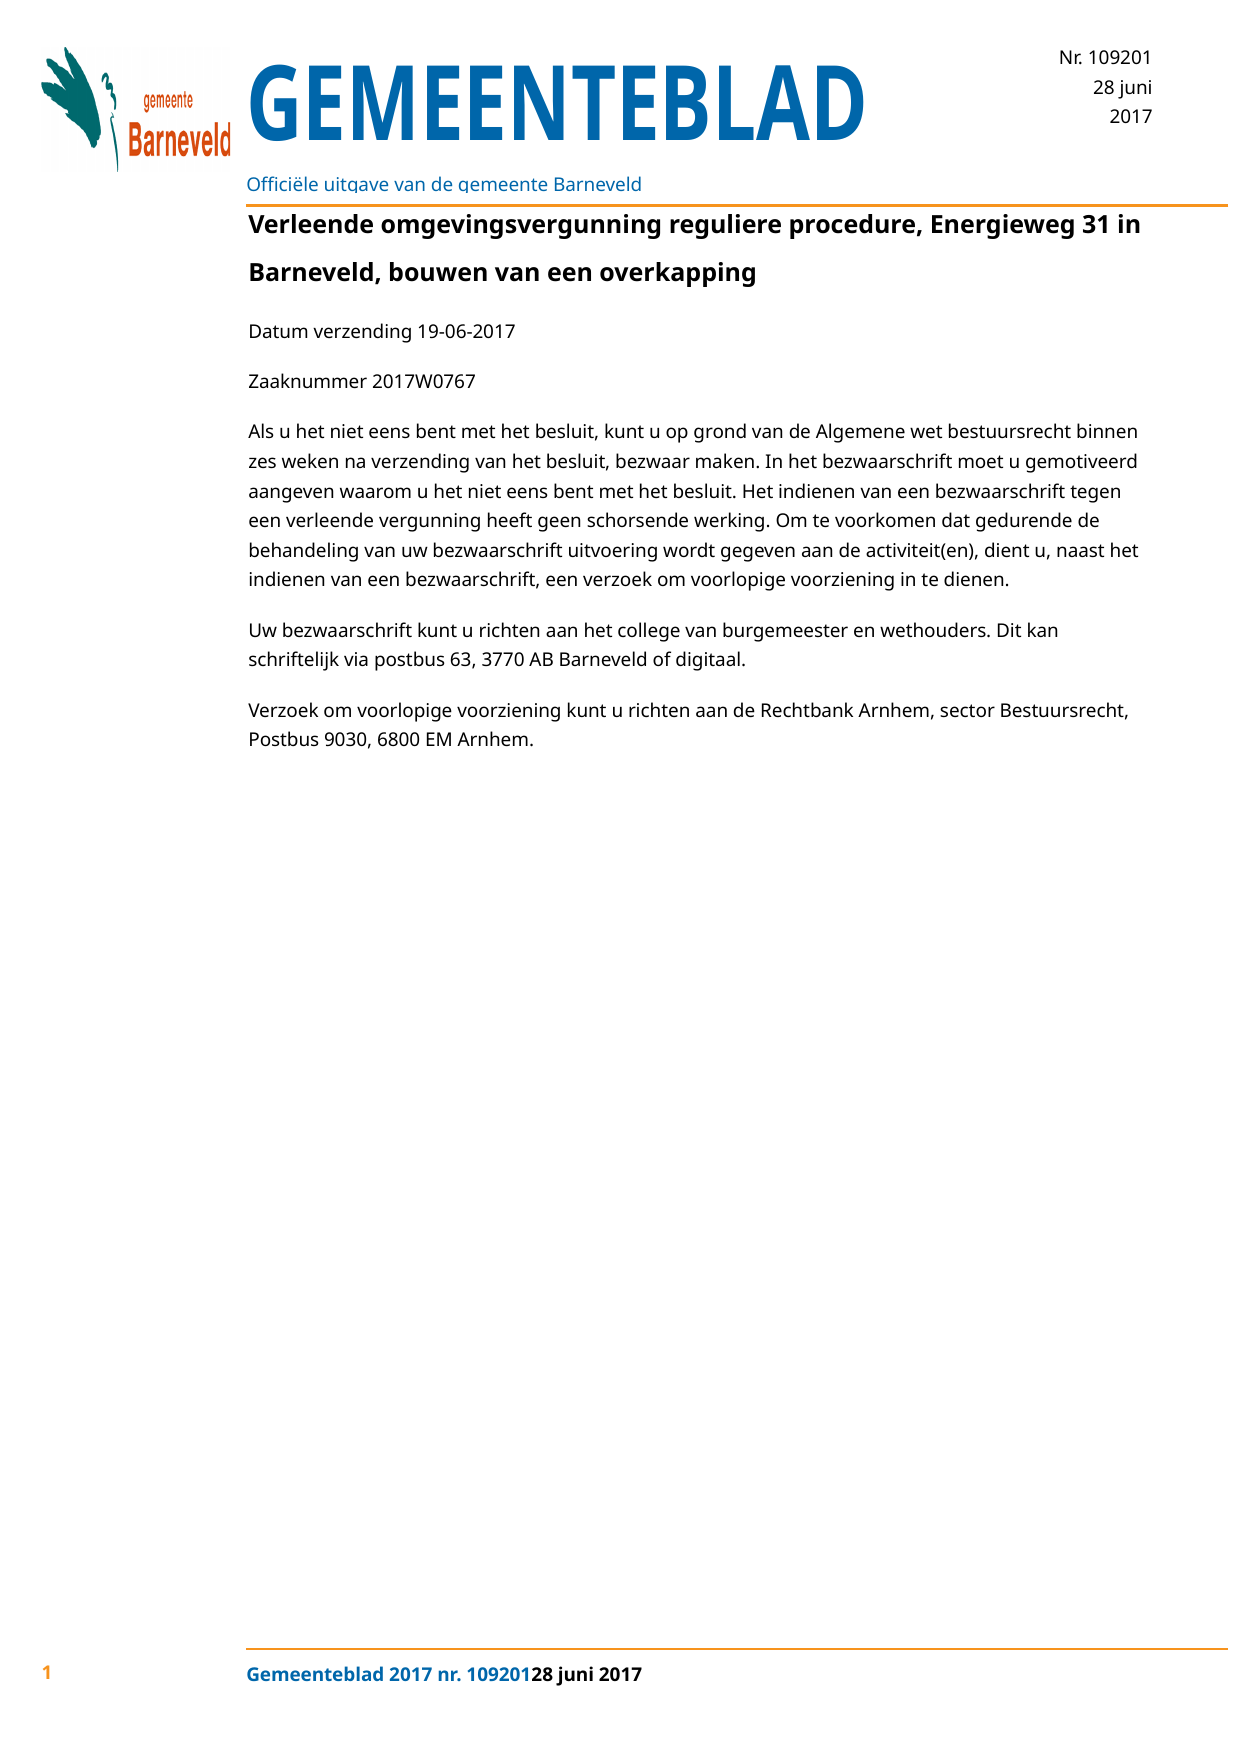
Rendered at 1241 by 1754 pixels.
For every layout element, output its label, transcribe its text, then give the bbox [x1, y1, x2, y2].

text Als u het niet eens bent met het besluit, kunt u op grond van de Algemene wet bestuursrecht binnen zes weken na verzending van het besluit, bezwaar maken. In het bezwaarschrift moet u gemotiveerd aangeven waarom u het niet eens bent met het besluit. Het indienen van een bezwaarschrift tegen een verleende vergunning heeft geen schorsende werking. Om te voorkomen dat gedurende de behandeling van uw bezwaarschrift uitvoering wordt gegeven aan de activiteit(en), dient u, naast het indienen van een bezwaarschrift, een verzoek om voorlopige voorziening in te dienen. [248, 419, 1152, 592]
text Verleende omgevingsvergunning reguliere procedure, Energieweg 31 in Barneveld, bouwen van een overkapping [248, 207, 1152, 288]
text Zaaknummer 2017W0767 [248, 368, 1152, 394]
text Uw bezwaarschrift kunt u richten aan het college van burgemeester en wethouders. Dit kan schriftelijk via postbus 63, 3770 AB Barneveld of digitaal. [248, 617, 1152, 672]
text Verzoek om voorlopige voorziening kunt u richten aan de Rechtbank Arnhem, sector Bestuursrecht, Postbus 9030, 6800 EM Arnhem. [248, 697, 1152, 752]
picture [41, 47, 231, 172]
text Datum verzending 19-06-2017 [248, 318, 1152, 344]
